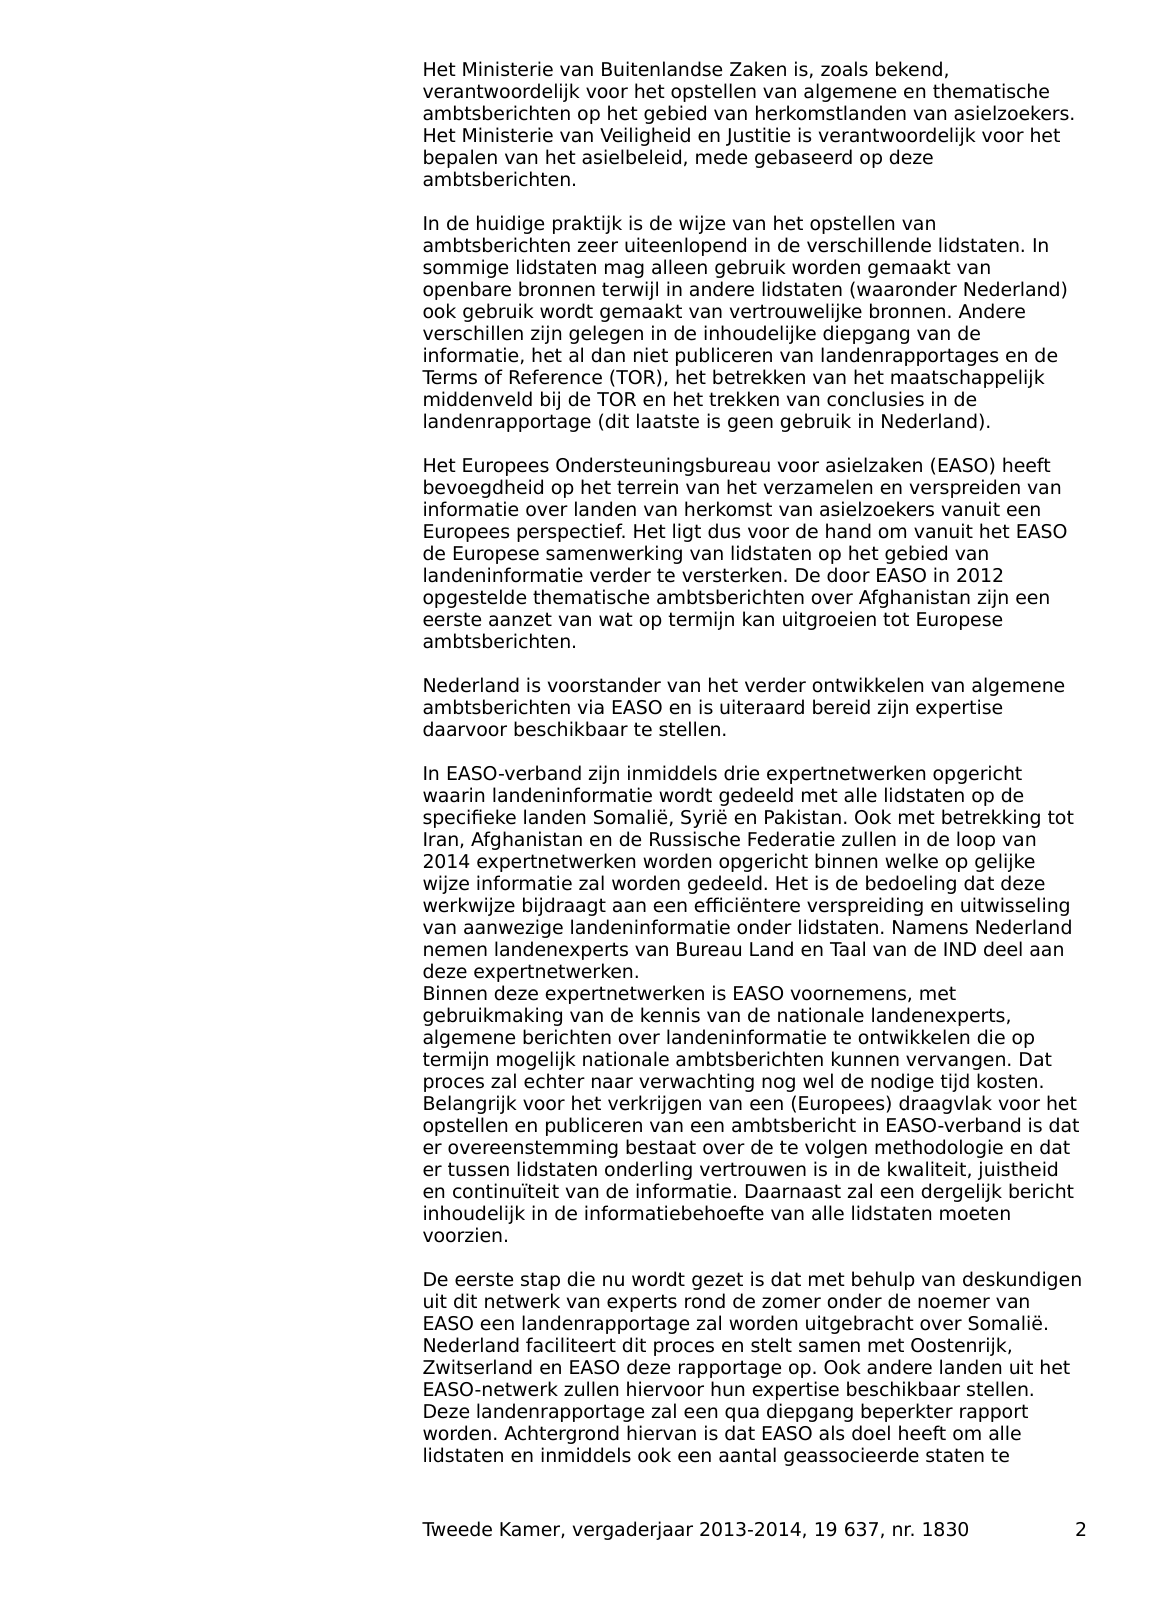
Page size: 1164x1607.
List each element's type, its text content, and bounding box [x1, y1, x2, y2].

text In de huidige praktijk is de wijze van het opstellen van ambtsberichten zeer uiteenlopend in de verschillende lidstaten. In sommige lidstaten mag alleen gebruik worden gemaakt van openbare bronnen terwijl in andere lidstaten (waaronder Nederland) ook gebruik wordt gemaakt van vertrouwelijke bronnen. Andere verschillen zijn gelegen in de inhoudelijke diepgang van de informatie, het al dan niet publiceren van landenrapportages en de Terms of Reference (TOR), het betrekken van het maatschappelijk middenveld bij de TOR en het trekken van conclusies in de landenrapportage (dit laatste is geen gebruik in Nederland). [422, 213, 1087, 433]
text De eerste stap die nu wordt gezet is dat met behulp van deskundigen uit dit netwerk van experts rond de zomer onder de noemer van EASO een landenrapportage zal worden uitgebracht over Somalië. Nederland faciliteert dit proces en stelt samen met Oostenrijk, Zwitserland en EASO deze rapportage op. Ook andere landen uit het EASO-netwerk zullen hiervoor hun expertise beschikbaar stellen. Deze landenrapportage zal een qua diepgang beperkter rapport worden. Achtergrond hiervan is dat EASO als doel heeft om alle lidstaten en inmiddels ook een aantal geassocieerde staten te [422, 1269, 1087, 1467]
text Het Europees Ondersteuningsbureau voor asielzaken (EASO) heeft bevoegdheid op het terrein van het verzamelen en verspreiden van informatie over landen van herkomst van asielzoekers vanuit een Europees perspectief. Het ligt dus voor de hand om vanuit het EASO de Europese samenwerking van lidstaten op het gebied van landeninformatie verder te versterken. De door EASO in 2012 opgestelde thematische ambtsberichten over Afghanistan zijn een eerste aanzet van wat op termijn kan uitgroeien tot Europese ambtsberichten. [422, 455, 1087, 653]
text Binnen deze expertnetwerken is EASO voornemens, met gebruikmaking van de kennis van de nationale landenexperts, algemene berichten over landeninformatie te ontwikkelen die op termijn mogelijk nationale ambtsberichten kunnen vervangen. Dat proces zal echter naar verwachting nog wel de nodige tijd kosten. Belangrijk voor het verkrijgen van een (Europees) draagvlak voor het opstellen en publiceren van een ambtsbericht in EASO-verband is dat er overeenstemming bestaat over de te volgen methodologie en dat er tussen lidstaten onderling vertrouwen is in de kwaliteit, juistheid en continuïteit van de informatie. Daarnaast zal een dergelijk bericht inhoudelijk in de informatiebehoefte van alle lidstaten moeten voorzien. [422, 983, 1087, 1247]
text In EASO-verband zijn inmiddels drie expertnetwerken opgericht waarin landeninformatie wordt gedeeld met alle lidstaten op de specifieke landen Somalië, Syrië en Pakistan. Ook met betrekking tot Iran, Afghanistan en de Russische Federatie zullen in de loop van 2014 expertnetwerken worden opgericht binnen welke op gelijke wijze informatie zal worden gedeeld. Het is de bedoeling dat deze werkwijze bijdraagt aan een efficiëntere verspreiding en uitwisseling van aanwezige landeninformatie onder lidstaten. Namens Nederland nemen landenexperts van Bureau Land en Taal van de IND deel aan deze expertnetwerken. [422, 763, 1087, 983]
text Het Ministerie van Buitenlandse Zaken is, zoals bekend, verantwoordelijk voor het opstellen van algemene en thematische ambtsberichten op het gebied van herkomstlanden van asielzoekers. Het Ministerie van Veiligheid en Justitie is verantwoordelijk voor het bepalen van het asielbeleid, mede gebaseerd op deze ambtsberichten. [422, 59, 1087, 191]
text Nederland is voorstander van het verder ontwikkelen van algemene ambtsberichten via EASO en is uiteraard bereid zijn expertise daarvoor beschikbaar te stellen. [422, 675, 1087, 741]
